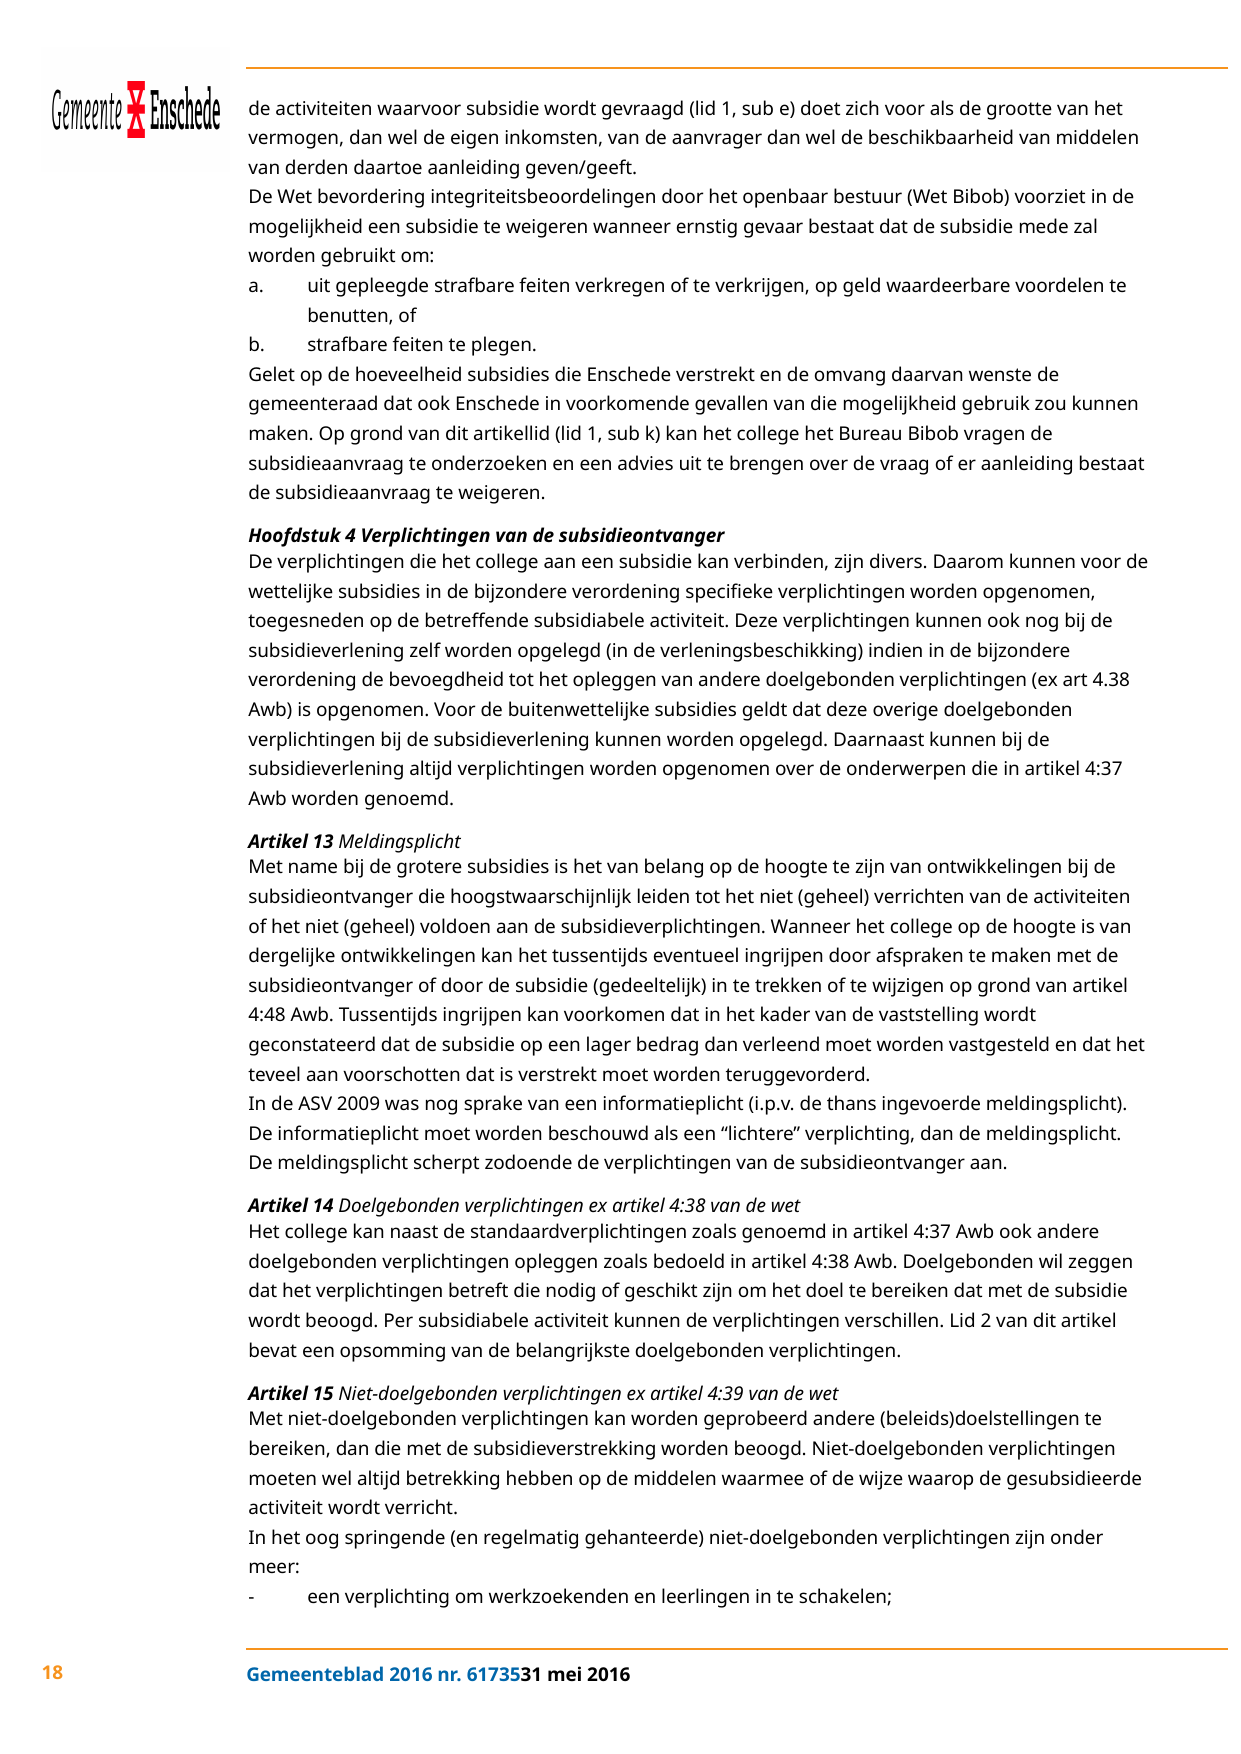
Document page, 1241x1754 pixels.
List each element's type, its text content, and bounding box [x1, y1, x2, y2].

text Artikel 15 Niet-doelgebonden verplichtingen ex artikel 4:39 van de wet [248, 1380, 1152, 1406]
list uit gepleegde strafbare feiten verkregen of te verkrijgen, op geld waardeerbare voordelen te benutten, of [248, 272, 1152, 328]
picture [41, 47, 231, 172]
text In de ASV 2009 was nog sprake van een informatieplicht (i.p.v. de thans ingevoerde meldingsplicht). De informatieplicht moet worden beschouwd als een “lichtere” verplichting, dan de meldingsplicht. [248, 1090, 1152, 1146]
list een verplichting om werkzoekenden en leerlingen in te schakelen; [248, 1583, 1152, 1609]
list strafbare feiten te plegen. [248, 331, 1152, 357]
text de activiteiten waarvoor subsidie wordt gevraagd (lid 1, sub e) doet zich voor als de grootte van het vermogen, dan wel de eigen inkomsten, van de aanvrager dan wel de beschikbaarheid van middelen van derden daartoe aanleiding geven/geeft. [248, 95, 1152, 180]
text Hoofdstuk 4 Verplichtingen van de subsidieontvanger [248, 522, 1152, 548]
text Met name bij de grotere subsidies is het van belang op de hoogte te zijn van ontwikkelingen bij de subsidieontvanger die hoogstwaarschijnlijk leiden tot het niet (geheel) verrichten van de activiteiten of het niet (geheel) voldoen aan de subsidieverplichtingen. Wanneer het college op de hoogte is van dergelijke ontwikkelingen kan het tussentijds eventueel ingrijpen door afspraken te maken met de subsidieontvanger of door de subsidie (gedeeltelijk) in te trekken of te wijzigen op grond van artikel 4:48 Awb. Tussentijds ingrijpen kan voorkomen dat in het kader van de vaststelling wordt geconstateerd dat de subsidie op een lager bedrag dan verleend moet worden vastgesteld en dat het teveel aan voorschotten dat is verstrekt moet worden teruggevorderd. [248, 854, 1152, 1087]
text Gelet op de hoeveelheid subsidies die Enschede verstrekt en de omvang daarvan wenste de gemeenteraad dat ook Enschede in voorkomende gevallen van die mogelijkheid gebruik zou kunnen maken. Op grond van dit artikellid (lid 1, sub k) kan het college het Bureau Bibob vragen de subsidieaanvraag te onderzoeken en een advies uit te brengen over de vraag of er aanleiding bestaat de subsidieaanvraag te weigeren. [248, 361, 1152, 505]
text De Wet bevordering integriteitsbeoordelingen door het openbaar bestuur (Wet Bibob) voorziet in de mogelijkheid een subsidie te weigeren wanneer ernstig gevaar bestaat dat de subsidie mede zal worden gebruikt om: [248, 183, 1152, 268]
text De meldingsplicht scherpt zodoende de verplichtingen van de subsidieontvanger aan. [248, 1149, 1152, 1175]
text Artikel 14 Doelgebonden verplichtingen ex artikel 4:38 van de wet [248, 1193, 1152, 1218]
text Het college kan naast de standaardverplichtingen zoals genoemd in artikel 4:37 Awb ook andere doelgebonden verplichtingen opleggen zoals bedoeld in artikel 4:38 Awb. Doelgebonden wil zeggen dat het verplichtingen betreft die nodig of geschikt zijn om het doel te bereiken dat met de subsidie wordt beoogd. Per subsidiabele activiteit kunnen de verplichtingen verschillen. Lid 2 van dit artikel bevat een opsomming van de belangrijkste doelgebonden verplichtingen. [248, 1218, 1152, 1362]
text Met niet-doelgebonden verplichtingen kan worden geprobeerd andere (beleids)doelstellingen te bereiken, dan die met de subsidieverstrekking worden beoogd. Niet-doelgebonden verplichtingen moeten wel altijd betrekking hebben op de middelen waarmee of de wijze waarop de gesubsidieerde activiteit wordt verricht. [248, 1406, 1152, 1520]
text In het oog springende (en regelmatig gehanteerde) niet-doelgebonden verplichtingen zijn onder meer: [248, 1524, 1152, 1579]
text Artikel 13 Meldingsplicht [248, 828, 1152, 854]
text De verplichtingen die het college aan een subsidie kan verbinden, zijn divers. Daarom kunnen voor de wettelijke subsidies in de bijzondere verordening specifieke verplichtingen worden opgenomen, toegesneden op de betreffende subsidiabele activiteit. Deze verplichtingen kunnen ook nog bij de subsidieverlening zelf worden opgelegd (in de verleningsbeschikking) indien in de bijzondere verordening de bevoegdheid tot het opleggen van andere doelgebonden verplichtingen (ex art 4.38 Awb) is opgenomen. Voor de buitenwettelijke subsidies geldt dat deze overige doelgebonden verplichtingen bij de subsidieverlening kunnen worden opgelegd. Daarnaast kunnen bij de subsidieverlening altijd verplichtingen worden opgenomen over de onderwerpen die in artikel 4:37 Awb worden genoemd. [248, 548, 1152, 811]
